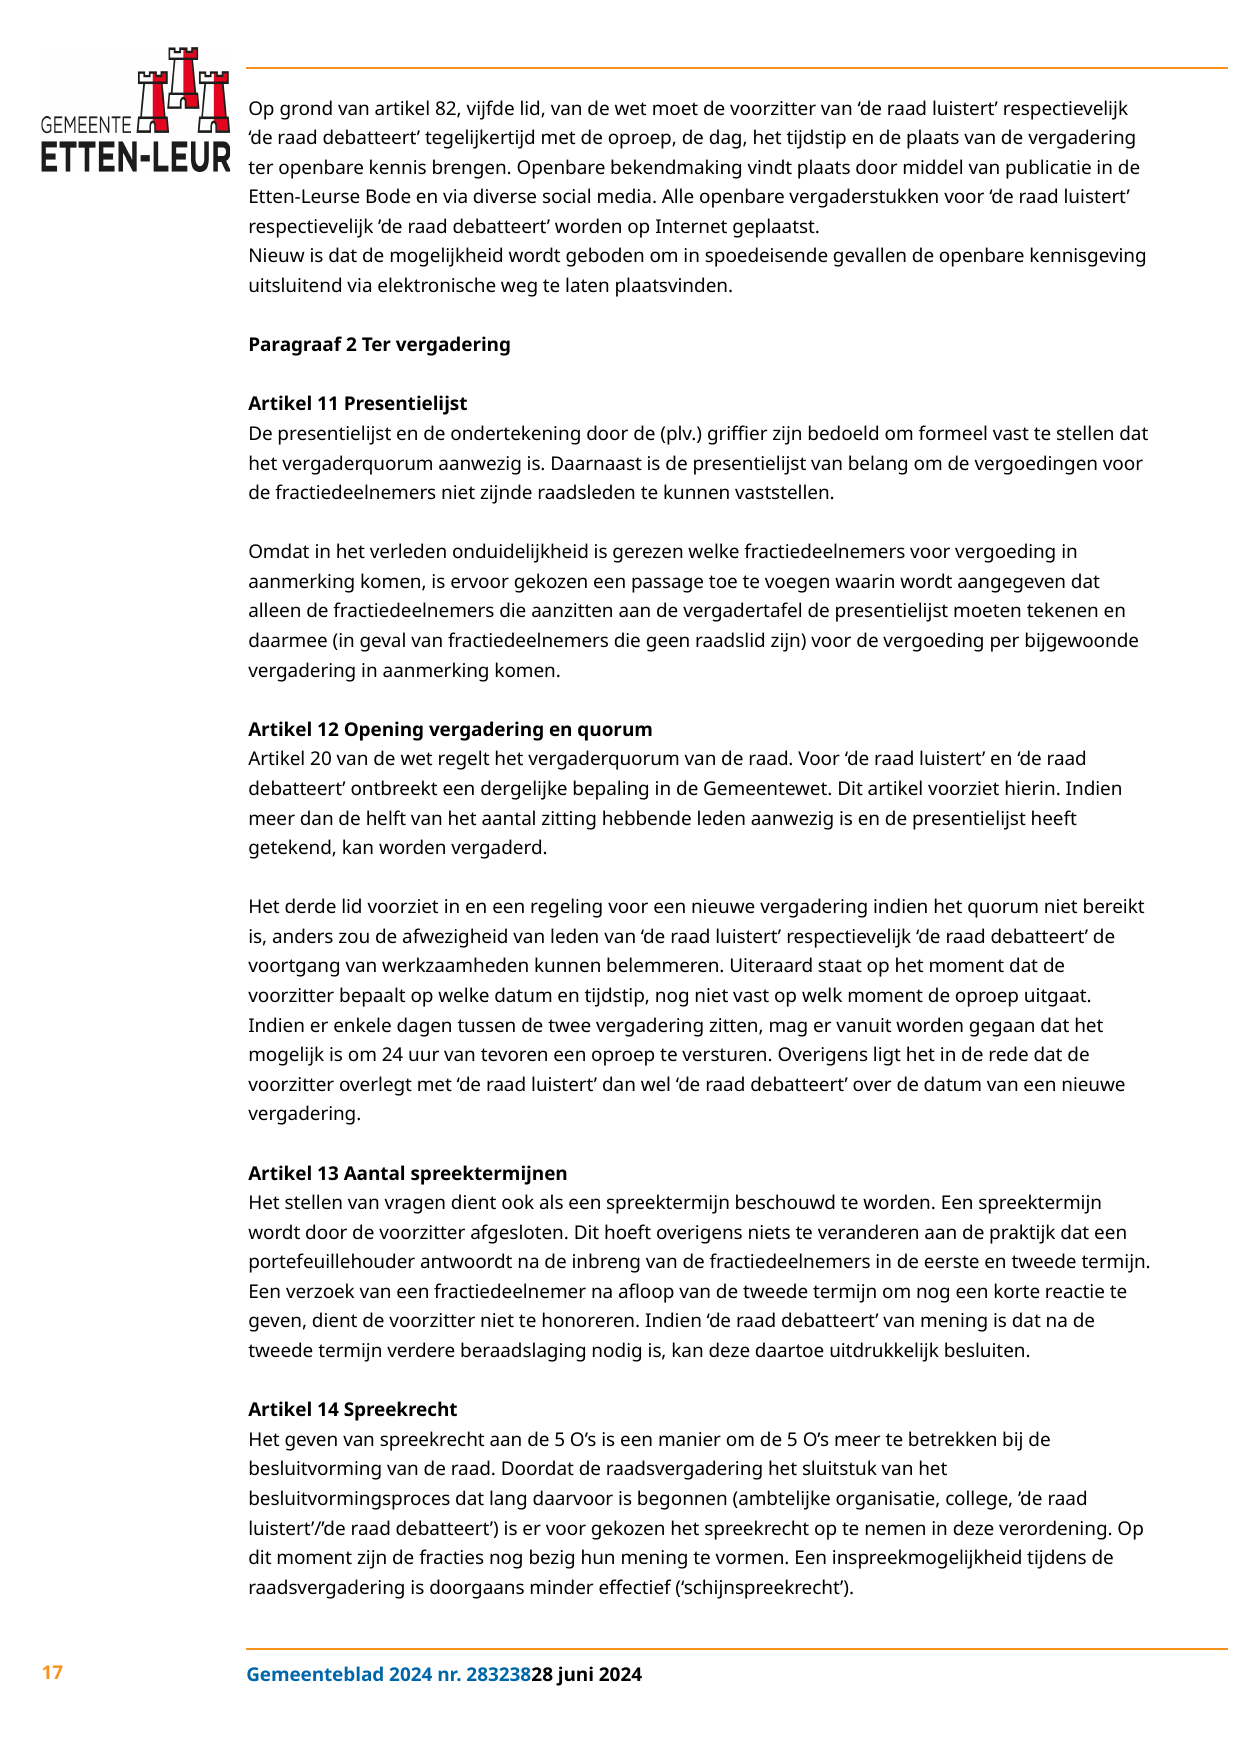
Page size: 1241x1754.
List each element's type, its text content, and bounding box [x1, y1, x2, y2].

text Het derde lid voorziet in en een regeling voor een nieuwe vergadering indien het quorum niet bereikt is, anders zou de afwezigheid van leden van ‘de raad luistert’ respectievelijk ‘de raad debatteert’ de voortgang van werkzaamheden kunnen belemmeren. Uiteraard staat op het moment dat de voorzitter bepaalt op welke datum en tijdstip, nog niet vast op welk moment de oproep uitgaat. [248, 893, 1152, 1008]
text Indien er enkele dagen tussen de twee vergadering zitten, mag er vanuit worden gegaan dat het mogelijk is om 24 uur van tevoren een oproep te versturen. Overigens ligt het in de rede dat de voorzitter overlegt met ‘de raad luistert’ dan wel ‘de raad debatteert’ over de datum van een nieuwe vergadering. [248, 1012, 1152, 1126]
text Het stellen van vragen dient ook als een spreektermijn beschouwd te worden. Een spreektermijn wordt door de voorzitter afgesloten. Dit hoeft overigens niets te veranderen aan de praktijk dat een portefeuillehouder antwoordt na de inbreng van de fractiedeelnemers in de eerste en tweede termijn. Een verzoek van een fractiedeelnemer na afloop van de tweede termijn om nog een korte reactie te geven, dient de voorzitter niet te honoreren. Indien ‘de raad debatteert’ van mening is dat na de tweede termijn verdere beraadslaging nodig is, kan deze daartoe uitdrukkelijk besluiten. [248, 1189, 1152, 1363]
text Artikel 20 van de wet regelt het vergaderquorum van de raad. Voor ‘de raad luistert’ en ‘de raad debatteert’ ontbreekt een dergelijke bepaling in de Gemeentewet. Dit artikel voorziet hierin. Indien meer dan de helft van het aantal zitting hebbende leden aanwezig is en de presentielijst heeft getekend, kan worden vergaderd. [248, 746, 1152, 860]
text Omdat in het verleden onduidelijkheid is gerezen welke fractiedeelnemers voor vergoeding in aanmerking komen, is ervoor gekozen een passage toe te voegen waarin wordt aangegeven dat alleen de fractiedeelnemers die aanzitten aan de vergadertafel de presentielijst moeten tekenen en daarmee (in geval van fractiedeelnemers die geen raadslid zijn) voor de vergoeding per bijgewoonde vergadering in aanmerking komen. [248, 538, 1152, 683]
text Nieuw is dat de mogelijkheid wordt geboden om in spoedeisende gevallen de openbare kennisgeving uitsluitend via elektronische weg te laten plaatsvinden. [248, 243, 1152, 298]
text Artikel 13 Aantal spreektermijnen [248, 1160, 1152, 1186]
text Paragraaf 2 Ter vergadering [248, 331, 1152, 357]
text Artikel 14 Spreekrecht [248, 1396, 1152, 1422]
text Artikel 12 Opening vergadering en quorum [248, 716, 1152, 742]
text Op grond van artikel 82, vijfde lid, van de wet moet de voorzitter van ‘de raad luistert’ respectievelijk ‘de raad debatteert’ tegelijkertijd met de oproep, de dag, het tijdstip en de plaats van de vergadering ter openbare kennis brengen. Openbare bekendmaking vindt plaats door middel van publicatie in de Etten-Leurse Bode en via diverse social media. Alle openbare vergaderstukken voor ‘de raad luistert’ respectievelijk ’de raad debatteert’ worden op Internet geplaatst. [248, 95, 1152, 239]
text De presentielijst en de ondertekening door de (plv.) griffier zijn bedoeld om formeel vast te stellen dat het vergaderquorum aanwezig is. Daarnaast is de presentielijst van belang om de vergoedingen voor de fractiedeelnemers niet zijnde raadsleden te kunnen vaststellen. [248, 420, 1152, 505]
picture [41, 47, 231, 172]
text Artikel 11 Presentielijst [248, 391, 1152, 416]
text Het geven van spreekrecht aan de 5 O’s is een manier om de 5 O’s meer te betrekken bij de besluitvorming van de raad. Doordat de raadsvergadering het sluitstuk van het besluitvormingsproces dat lang daarvoor is begonnen (ambtelijke organisatie, college, ’de raad luistert’/’de raad debatteert’) is er voor gekozen het spreekrecht op te nemen in deze verordening. Op dit moment zijn de fracties nog bezig hun mening te vormen. Een inspreekmogelijkheid tijdens de raadsvergadering is doorgaans minder effectief (‘schijnspreekrecht’). [248, 1426, 1152, 1600]
